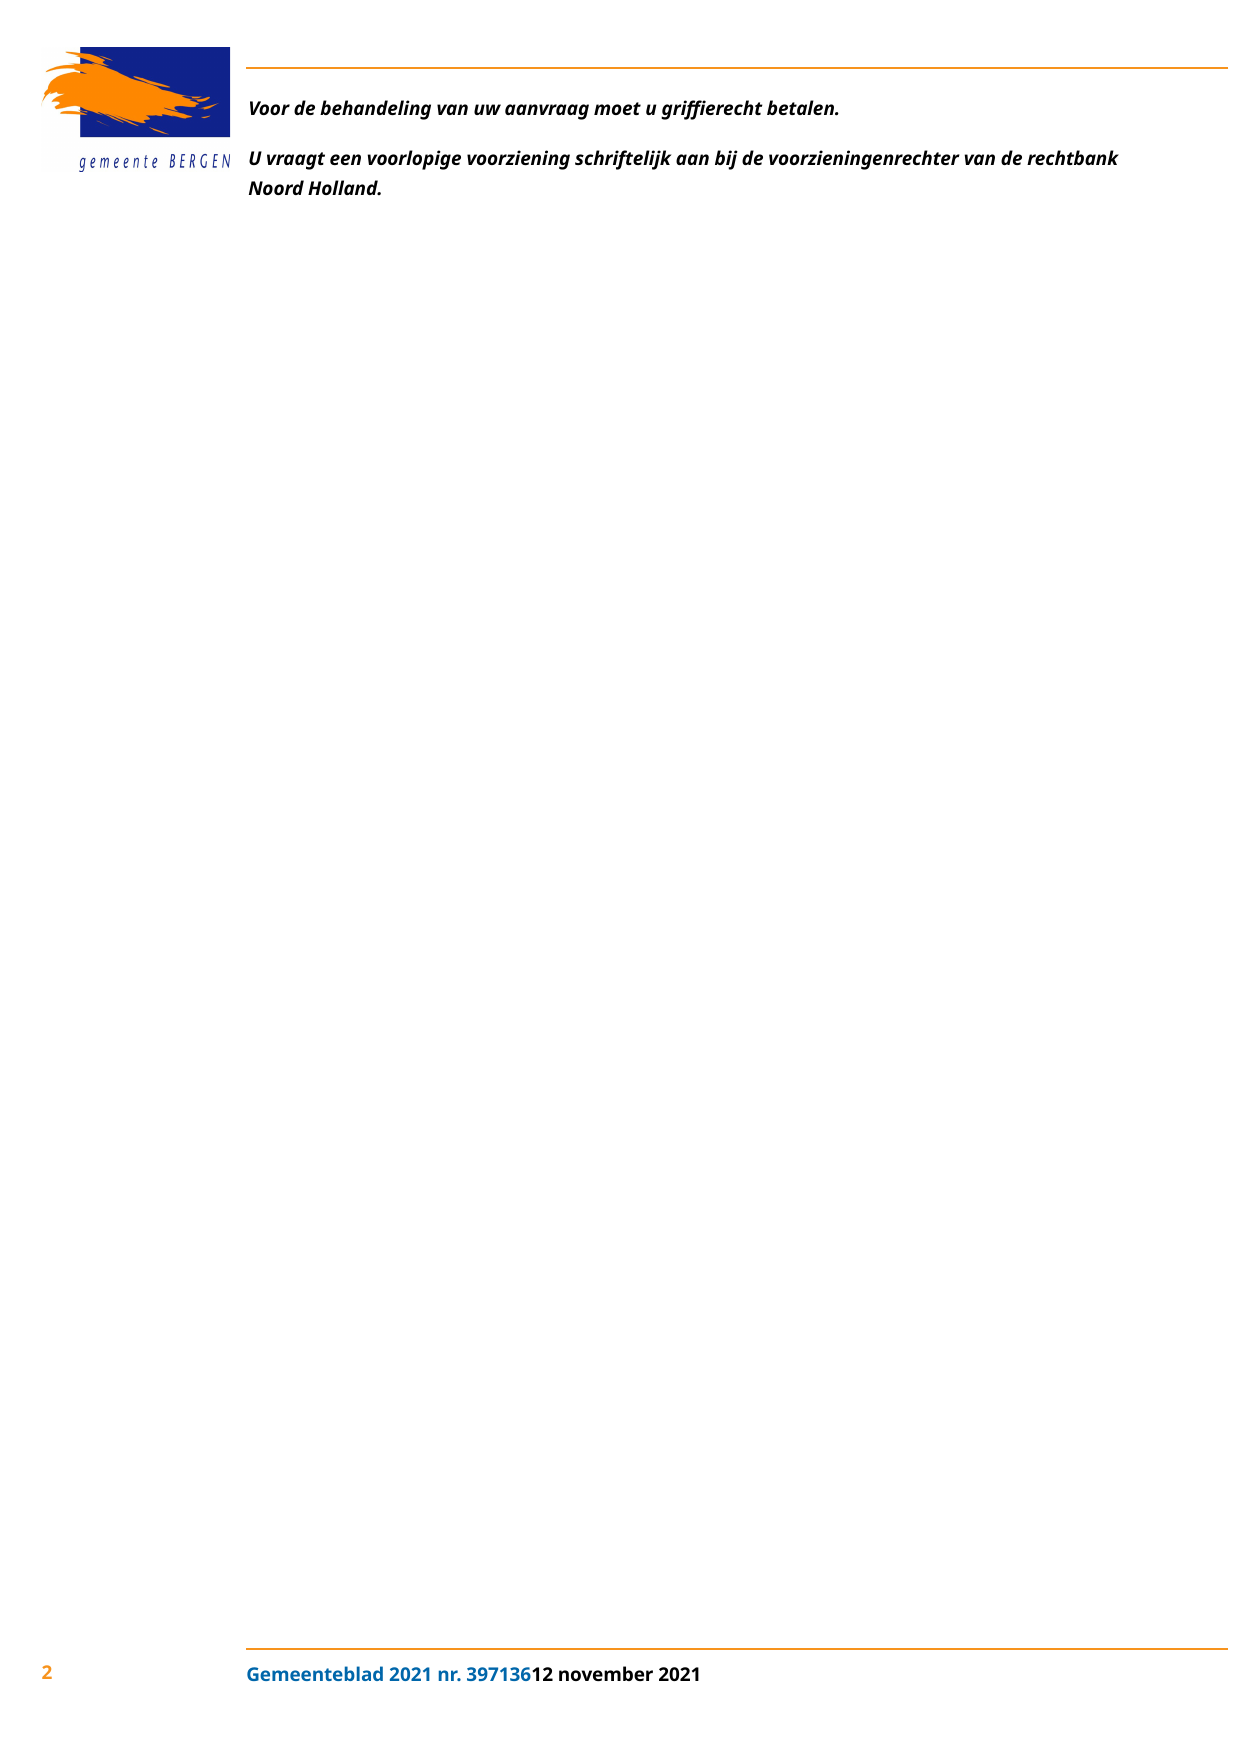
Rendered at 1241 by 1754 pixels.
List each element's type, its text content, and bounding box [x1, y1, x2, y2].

text U vraagt een voorlopige voorziening schriftelijk aan bij de voorzieningenrechter van de rechtbank Noord Holland. [248, 145, 1152, 201]
text Voor de behandeling van uw aanvraag moet u griffierecht betalen. [248, 95, 1152, 121]
picture [41, 47, 231, 172]
